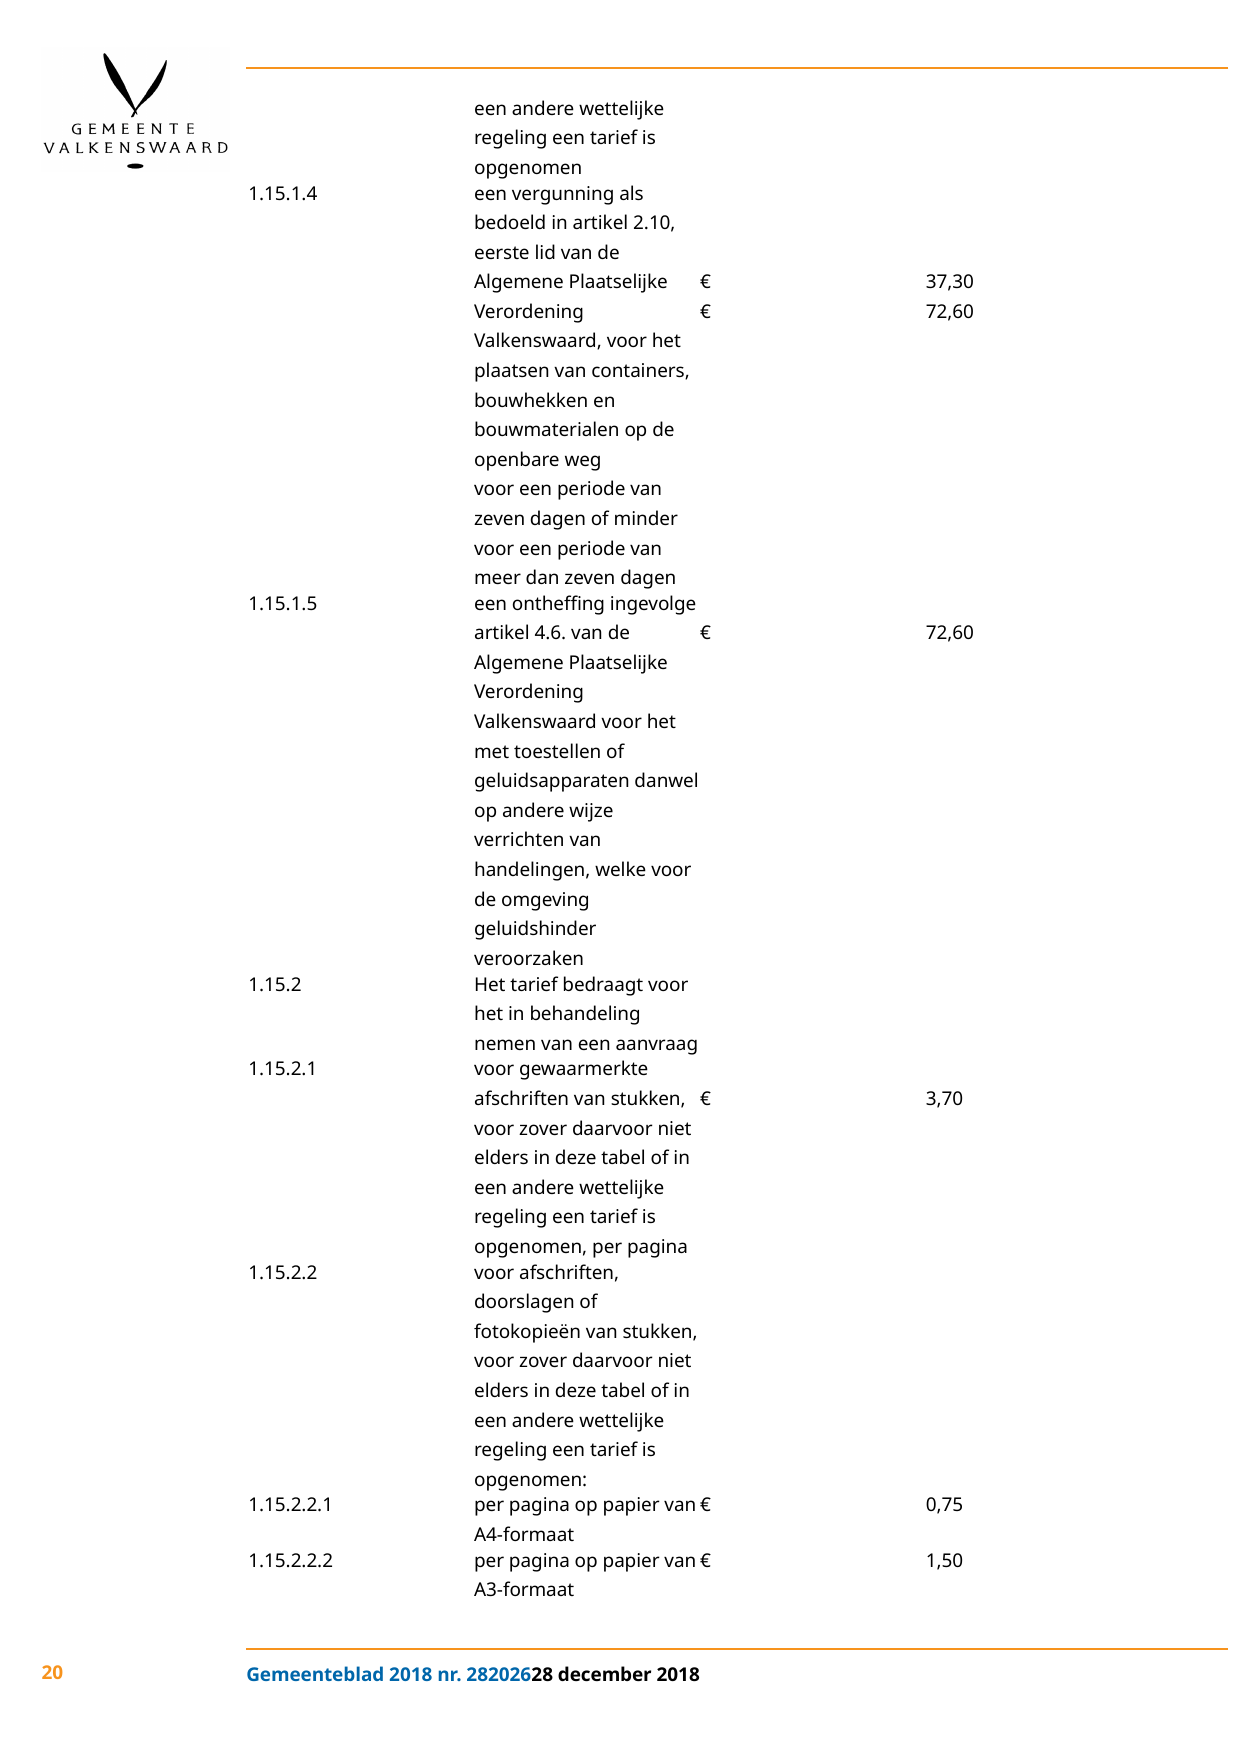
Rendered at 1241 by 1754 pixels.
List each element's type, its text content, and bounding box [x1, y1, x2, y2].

table_cell [700, 95, 926, 180]
table_cell per pagina op papier van A4-formaat [474, 1492, 700, 1547]
table_cell € [700, 1547, 926, 1602]
table_cell voor gewaarmerkte afschriften van stukken, voor zover daarvoor niet elders in deze tabel of in een andere wettelijke regeling een tarief is opgenomen, per pagina [474, 1056, 700, 1259]
table_cell € [700, 1492, 926, 1547]
table_cell voor afschriften, doorslagen of fotokopieën van stukken, voor zover daarvoor niet elders in deze tabel of in een andere wettelijke regeling een tarief is opgenomen: [474, 1259, 700, 1492]
table_cell een vergunning als bedoeld in artikel 2.10, eerste lid van de Algemene Plaatselijke Verordening Valkenswaard, voor het plaatsen van containers, bouwhekken en bouwmaterialen op de openbare weg voor een periode van zeven dagen of minder voor een periode van meer dan zeven dagen [474, 180, 700, 590]
table_cell 1.15.2.2.1 [248, 1492, 474, 1547]
table_cell 1.15.1.5 [248, 590, 474, 971]
table_cell 1.15.1.4 [248, 180, 474, 590]
table_cell [926, 1259, 1152, 1492]
table_cell € [700, 590, 926, 971]
table_cell 1,50 [926, 1547, 1152, 1602]
table_cell 1.15.2.1 [248, 1056, 474, 1259]
table_cell een ontheffing ingevolge artikel 4.6. van de Algemene Plaatselijke Verordening Valkenswaard voor het met toestellen of geluidsapparaten danwel op andere wijze verrichten van handelingen, welke voor de omgeving geluidshinder veroorzaken [474, 590, 700, 971]
table_cell per pagina op papier van A3-formaat [474, 1547, 700, 1602]
table_cell 72,60 [926, 590, 1152, 971]
table_cell Het tarief bedraagt voor het in behandeling nemen van een aanvraag [474, 971, 700, 1056]
picture [41, 47, 231, 172]
table_cell 0,75 [926, 1492, 1152, 1547]
table_cell [926, 95, 1152, 180]
table_cell € € [700, 180, 926, 590]
table_cell [248, 95, 474, 180]
table_cell [926, 971, 1152, 1056]
table_cell een andere wettelijke regeling een tarief is opgenomen [474, 95, 700, 180]
table_cell 1.15.2.2.2 [248, 1547, 474, 1602]
table_cell 1.15.2.2 [248, 1259, 474, 1492]
table_cell [700, 1259, 926, 1492]
table_cell € [700, 1056, 926, 1259]
table_cell 37,30 72,60 [926, 180, 1152, 590]
table_cell 3,70 [926, 1056, 1152, 1259]
table_cell 1.15.2 [248, 971, 474, 1056]
table_cell [700, 971, 926, 1056]
